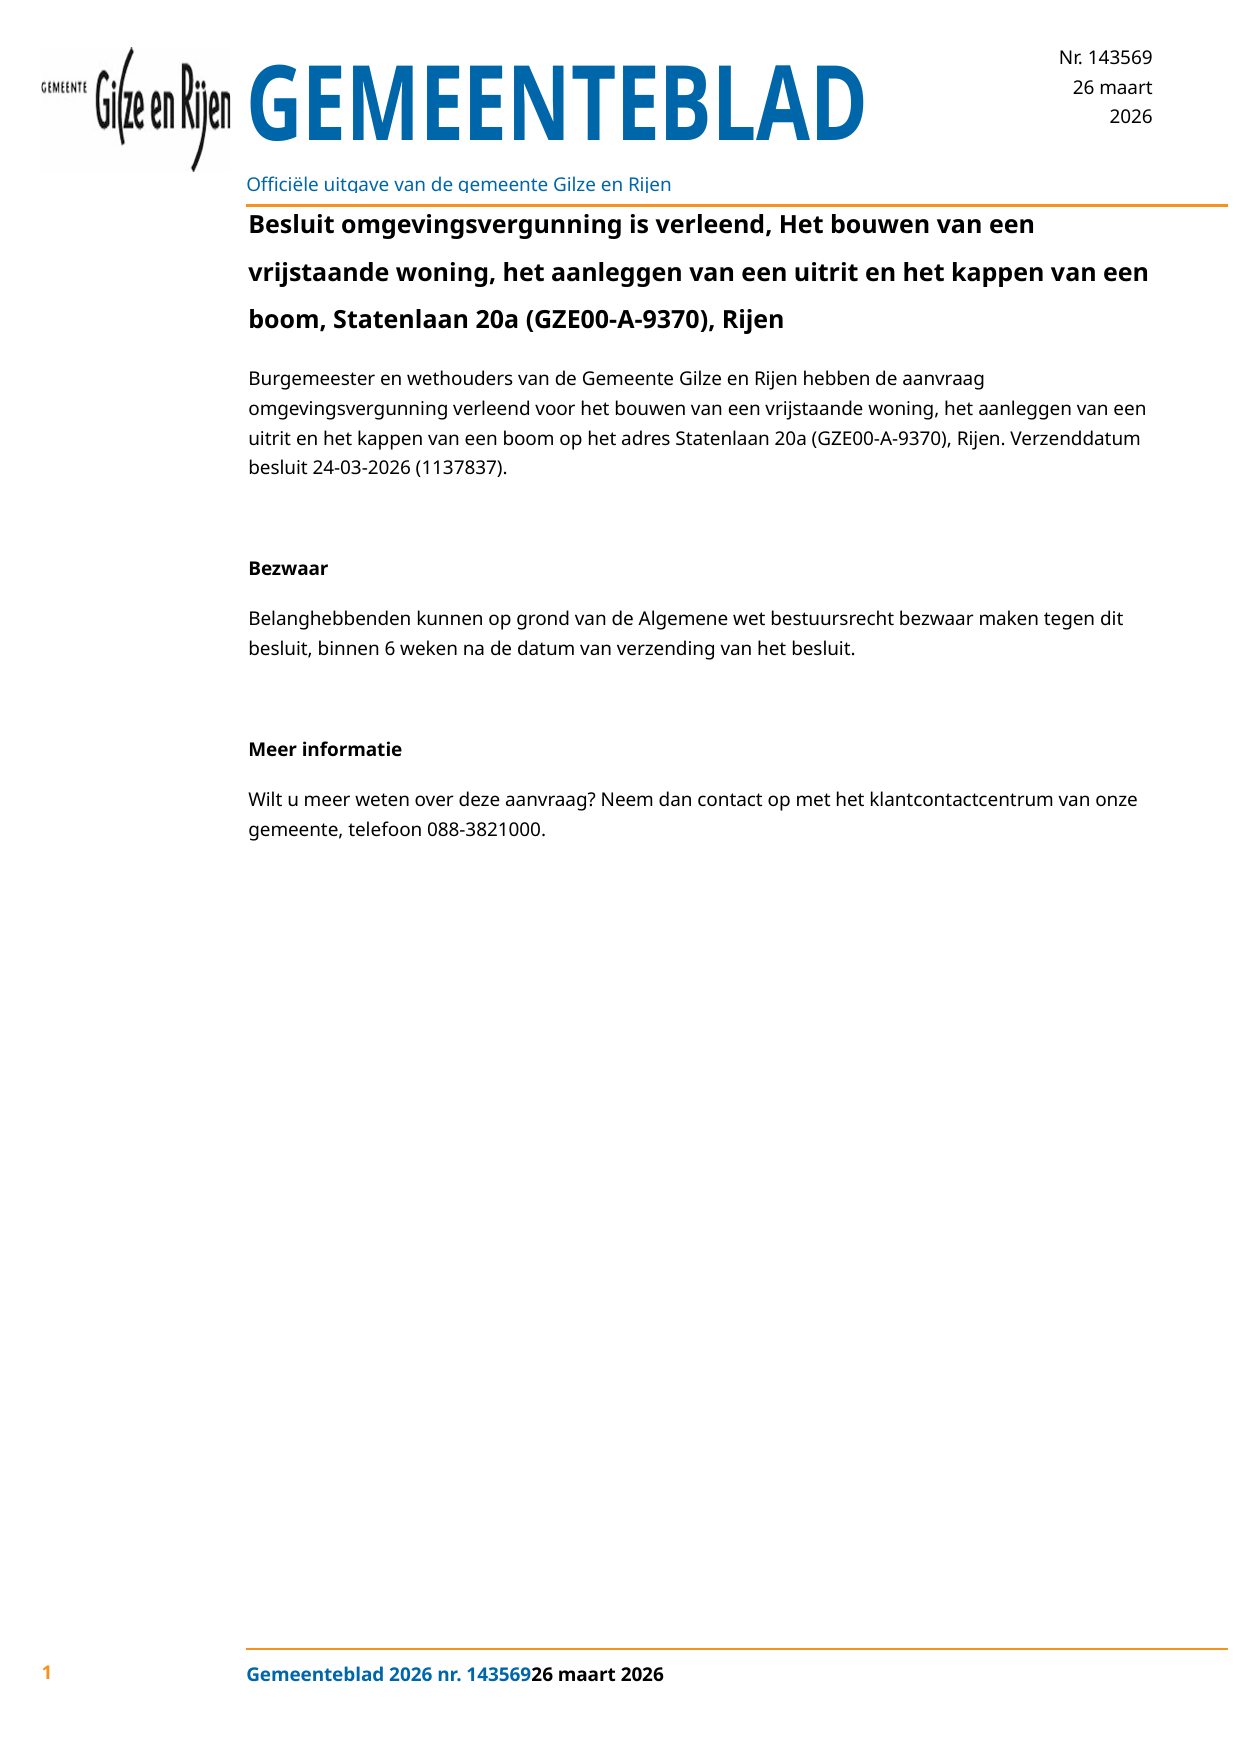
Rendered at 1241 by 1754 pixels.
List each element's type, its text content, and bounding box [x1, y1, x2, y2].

text Besluit omgevingsvergunning is verleend, Het bouwen van een vrijstaande woning, het aanleggen van een uitrit en het kappen van een boom, Statenlaan 20a (GZE00-A-9370), Rijen [248, 207, 1152, 336]
text Burgemeester en wethouders van de Gemeente Gilze en Rijen hebben de aanvraag omgevingsvergunning verleend voor het bouwen van een vrijstaande woning, het aanleggen van een uitrit en het kappen van een boom op het adres Statenlaan 20a (GZE00-A-9370), Rijen. Verzenddatum besluit 24-03-2026 (1137837). [248, 366, 1152, 480]
text Meer informatie [248, 736, 1152, 762]
text Wilt u meer weten over deze aanvraag? Neem dan contact op met het klantcontactcentrum van onze gemeente, telefoon 088-3821000. [248, 786, 1152, 842]
text Belanghebbenden kunnen op grond van de Algemene wet bestuursrecht bezwaar maken tegen dit besluit, binnen 6 weken na de datum van verzending van het besluit. [248, 606, 1152, 661]
picture [41, 47, 231, 172]
text Bezwaar [248, 555, 1152, 581]
